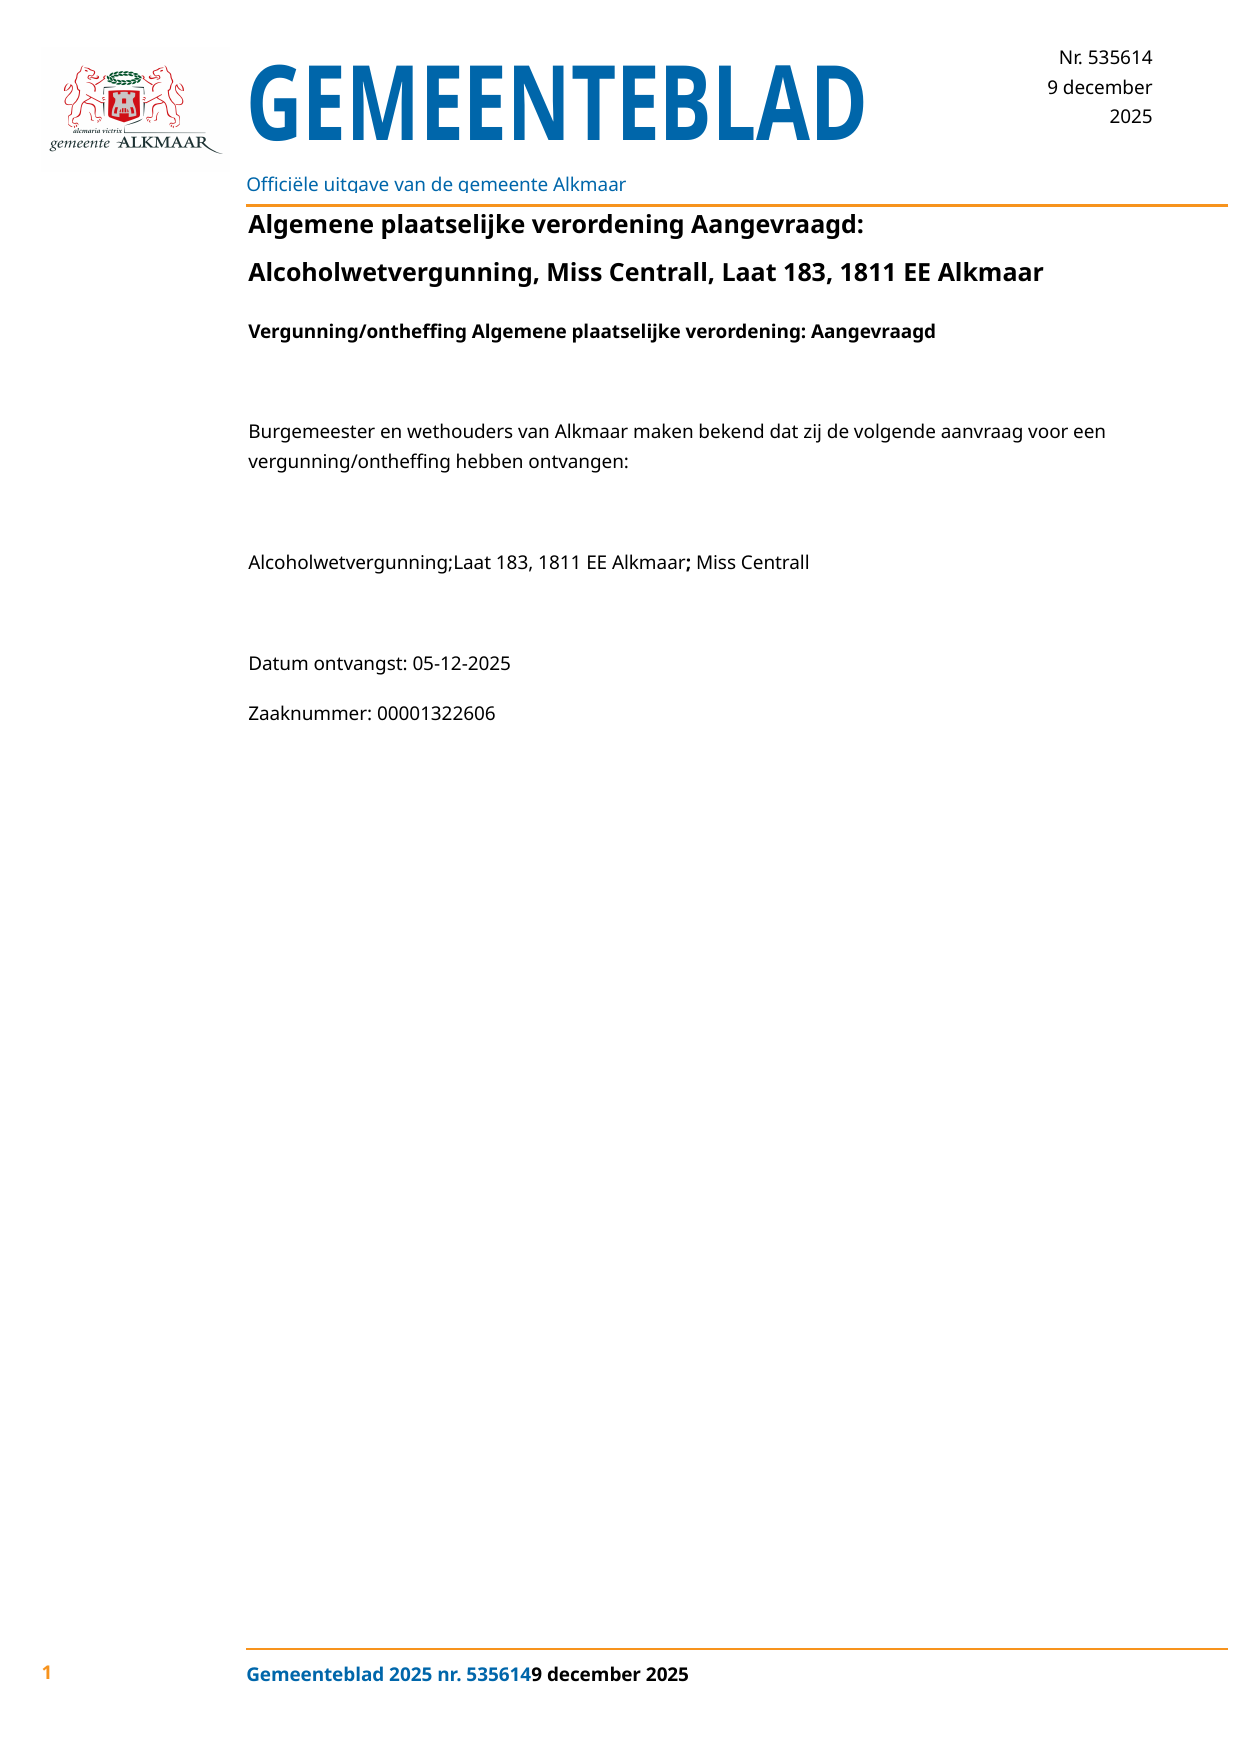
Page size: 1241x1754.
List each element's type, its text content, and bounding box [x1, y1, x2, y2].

text Datum ontvangst: 05-12-2025 [248, 650, 1152, 676]
text Burgemeester en wethouders van Alkmaar maken bekend dat zij de volgende aanvraag voor een vergunning/ontheffing hebben ontvangen: [248, 419, 1152, 474]
text Vergunning/ontheffing Algemene plaatselijke verordening: Aangevraagd [248, 318, 1152, 344]
text Algemene plaatselijke verordening Aangevraagd: Alcoholwetvergunning, Miss Centrall, Laat 183, 1811 EE Alkmaar [248, 207, 1152, 288]
text Zaaknummer: 00001322606 [248, 700, 1152, 726]
picture [41, 47, 231, 172]
text Alcoholwetvergunning;Laat 183, 1811 EE Alkmaar; Miss Centrall [248, 549, 1152, 575]
